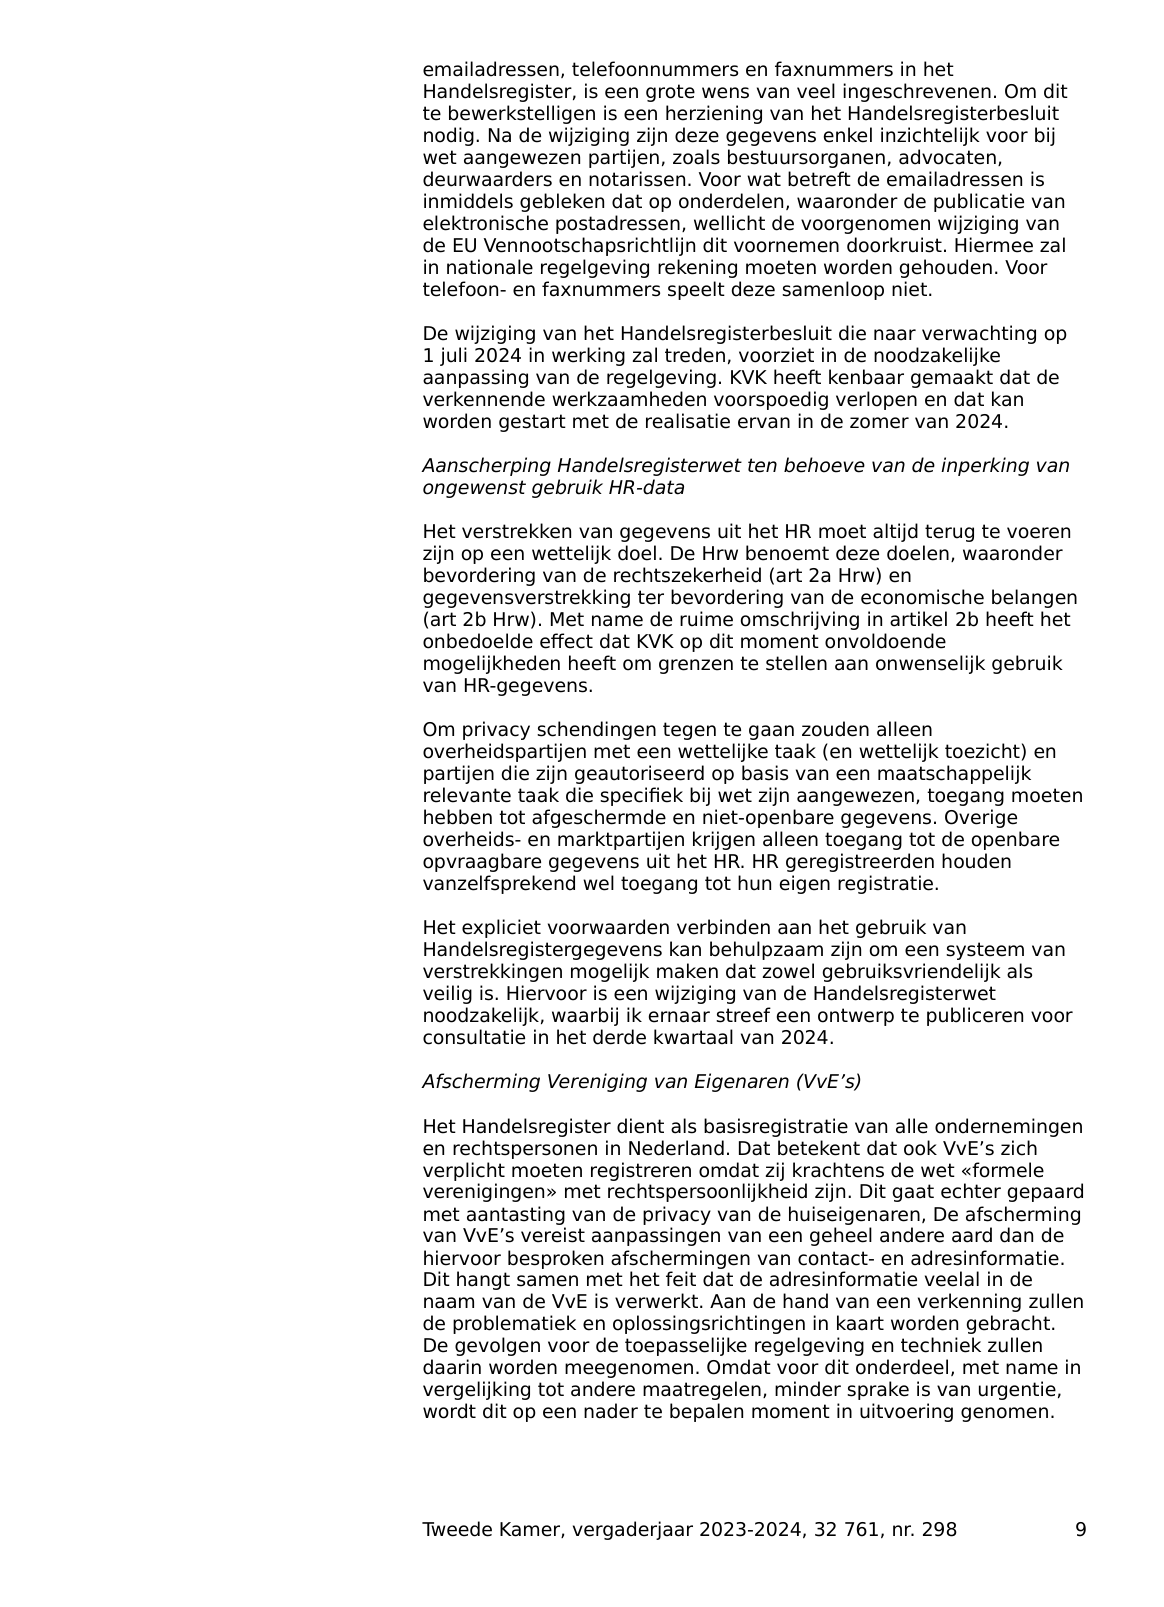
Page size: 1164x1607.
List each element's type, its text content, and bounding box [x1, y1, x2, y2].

text Het verstrekken van gegevens uit het HR moet altijd terug te voeren zijn op een wettelijk doel. De Hrw benoemt deze doelen, waaronder bevordering van de rechtszekerheid (art 2a Hrw) en gegevensverstrekking ter bevordering van de economische belangen (art 2b Hrw). Met name de ruime omschrijving in artikel 2b heeft het onbedoelde effect dat KVK op dit moment onvoldoende mogelijkheden heeft om grenzen te stellen aan onwenselijk gebruik van HR-gegevens. [422, 521, 1087, 697]
subtitle Afscherming Vereniging van Eigenaren (VvE’s) [422, 1071, 1087, 1093]
text De wijziging van het Handelsregisterbesluit die naar verwachting op 1 juli 2024 in werking zal treden, voorziet in de noodzakelijke aanpassing van de regelgeving. KVK heeft kenbaar gemaakt dat de verkennende werkzaamheden voorspoedig verlopen en dat kan worden gestart met de realisatie ervan in de zomer van 2024. [422, 323, 1087, 433]
text Het Handelsregister dient als basisregistratie van alle ondernemingen en rechtspersonen in Nederland. Dat betekent dat ook VvE’s zich verplicht moeten registreren omdat zij krachtens de wet «formele verenigingen» met rechtspersoonlijkheid zijn. Dit gaat echter gepaard met aantasting van de privacy van de huiseigenaren, De afscherming van VvE’s vereist aanpassingen van een geheel andere aard dan de hiervoor besproken afschermingen van contact- en adresinformatie. Dit hangt samen met het feit dat de adresinformatie veelal in de naam van de VvE is verwerkt. Aan de hand van een verkenning zullen de problematiek en oplossingsrichtingen in kaart worden gebracht. De gevolgen voor de toepasselijke regelgeving en techniek zullen daarin worden meegenomen. Omdat voor dit onderdeel, met name in vergelijking tot andere maatregelen, minder sprake is van urgentie, wordt dit op een nader te bepalen moment in uitvoering genomen. [422, 1116, 1087, 1423]
text Het expliciet voorwaarden verbinden aan het gebruik van Handelsregistergegevens kan behulpzaam zijn om een systeem van verstrekkingen mogelijk maken dat zowel gebruiksvriendelijk als veilig is. Hiervoor is een wijziging van de Handelsregisterwet noodzakelijk, waarbij ik ernaar streef een ontwerp te publiceren voor consultatie in het derde kwartaal van 2024. [422, 917, 1087, 1049]
subtitle Aanscherping Handelsregisterwet ten behoeve van de inperking van ongewenst gebruik HR-data [422, 455, 1087, 499]
text Om privacy schendingen tegen te gaan zouden alleen overheidspartijen met een wettelijke taak (en wettelijk toezicht) en partijen die zijn geautoriseerd op basis van een maatschappelijk relevante taak die specifiek bij wet zijn aangewezen, toegang moeten hebben tot afgeschermde en niet-openbare gegevens. Overige overheids- en marktpartijen krijgen alleen toegang tot de openbare opvraagbare gegevens uit het HR. HR geregistreerden houden vanzelfsprekend wel toegang tot hun eigen registratie. [422, 719, 1087, 895]
text emailadressen, telefoonnummers en faxnummers in het Handelsregister, is een grote wens van veel ingeschrevenen. Om dit te bewerkstelligen is een herziening van het Handelsregisterbesluit nodig. Na de wijziging zijn deze gegevens enkel inzichtelijk voor bij wet aangewezen partijen, zoals bestuursorganen, advocaten, deurwaarders en notarissen. Voor wat betreft de emailadressen is inmiddels gebleken dat op onderdelen, waaronder de publicatie van elektronische postadressen, wellicht de voorgenomen wijziging van de EU Vennootschapsrichtlijn dit voornemen doorkruist. Hiermee zal in nationale regelgeving rekening moeten worden gehouden. Voor telefoon- en faxnummers speelt deze samenloop niet. [422, 59, 1087, 301]
